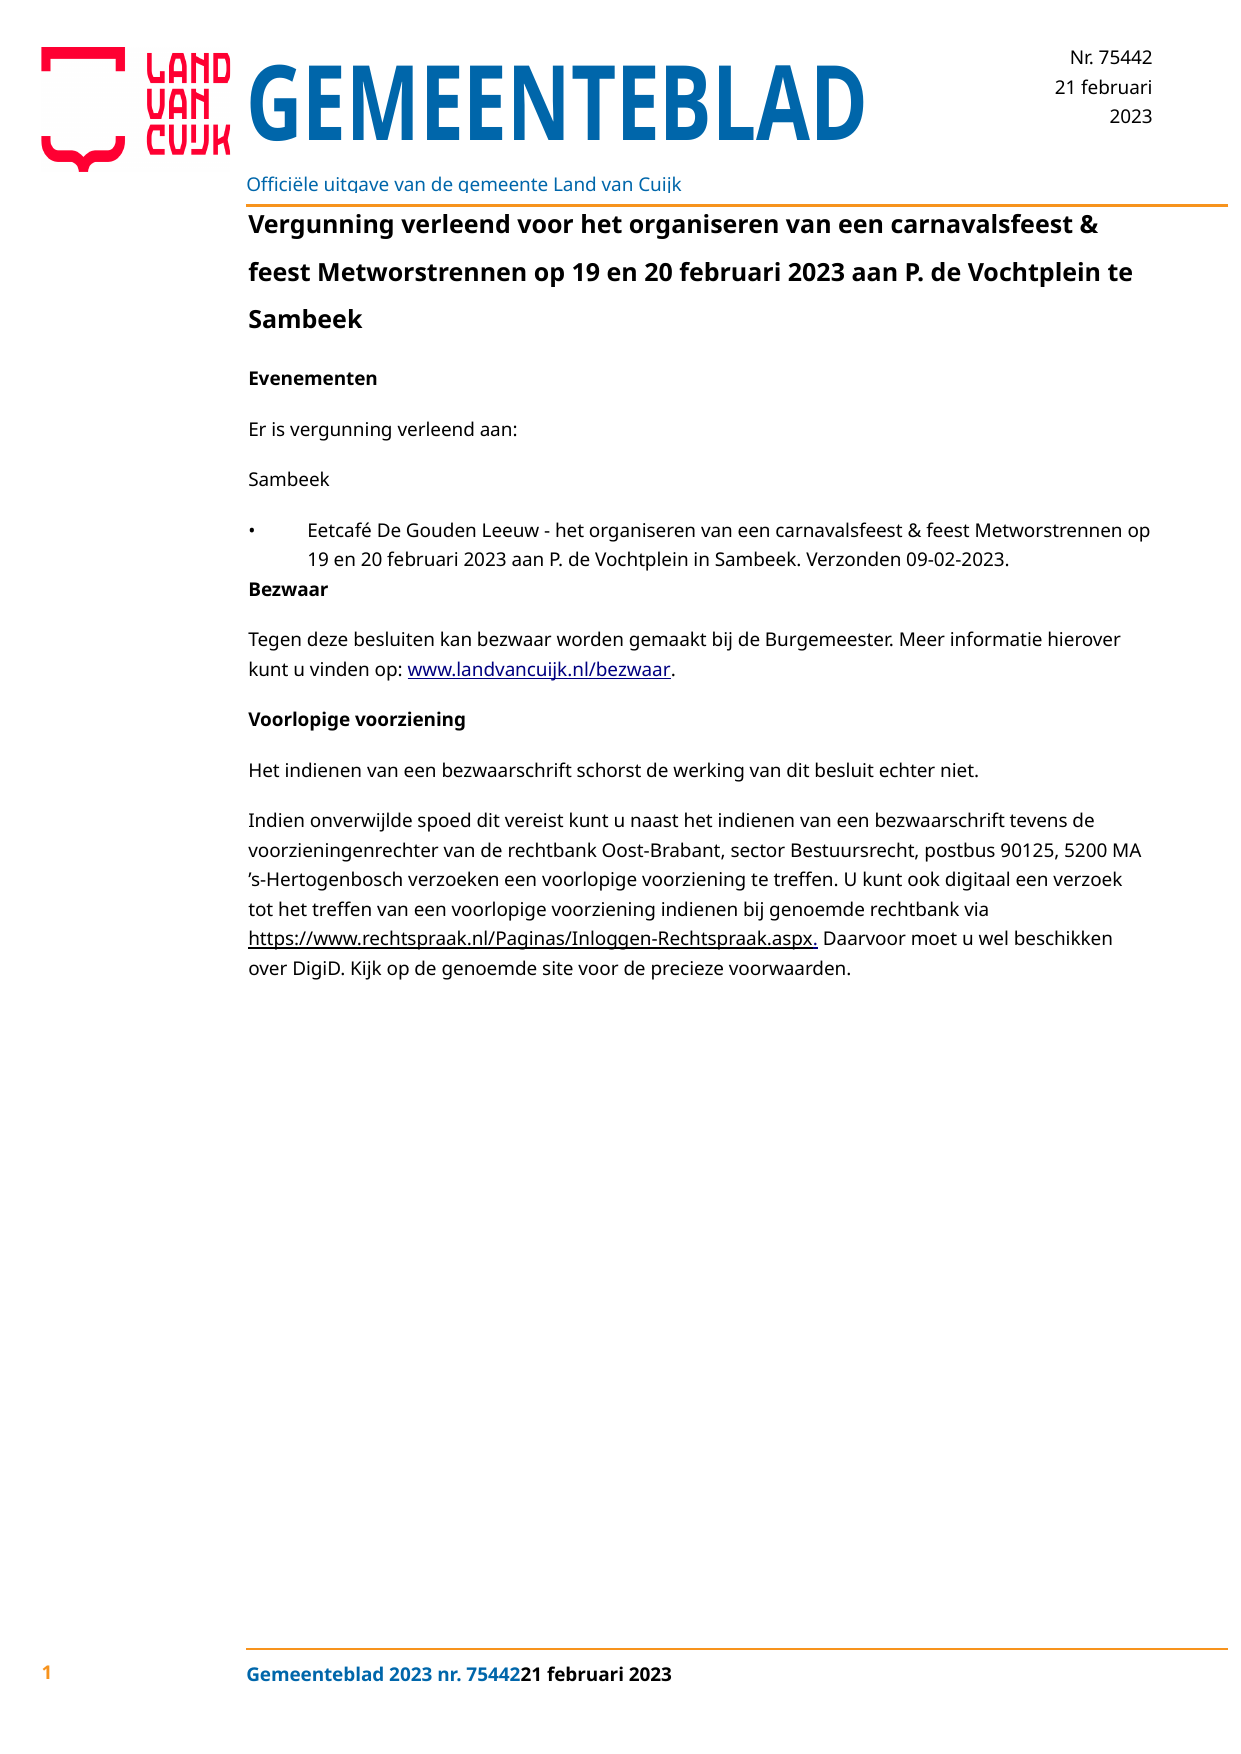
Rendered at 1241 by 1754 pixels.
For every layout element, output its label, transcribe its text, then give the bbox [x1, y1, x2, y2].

picture [41, 47, 231, 172]
text Er is vergunning verleend aan: [248, 416, 1152, 442]
text Tegen deze besluiten kan bezwaar worden gemaakt bij de Burgemeester. Meer informatie hierover kunt u vinden op: www.landvancuijk.nl/bezwaar. [248, 626, 1152, 682]
text Indien onverwijlde spoed dit vereist kunt u naast het indienen van een bezwaarschrift tevens de voorzieningenrechter van de rechtbank Oost-Brabant, sector Bestuursrecht, postbus 90125, 5200 MA ’s-Hertogenbosch verzoeken een voorlopige voorziening te treffen. U kunt ook digitaal een verzoek tot het treffen van een voorlopige voorziening indienen bij genoemde rechtbank via https://www.rechtspraak.nl/Paginas/Inloggen-Rechtspraak.aspx. Daarvoor moet u wel beschikken over DigiD. Kijk op de genoemde site voor de precieze voorwaarden. [248, 807, 1152, 981]
text Voorlopige voorziening [248, 706, 1152, 732]
text Bezwaar [248, 576, 1152, 602]
list Eetcafé De Gouden Leeuw - het organiseren van een carnavalsfeest & feest Metworstrennen op 19 en 20 februari 2023 aan P. de Vochtplein in Sambeek. Verzonden 09-02-2023. [248, 517, 1152, 572]
text Evenementen [248, 366, 1152, 391]
text Sambeek [248, 466, 1152, 492]
text Vergunning verleend voor het organiseren van een carnavalsfeest & feest Metworstrennen op 19 en 20 februari 2023 aan P. de Vochtplein te Sambeek [248, 207, 1152, 336]
text Het indienen van een bezwaarschrift schorst de werking van dit besluit echter niet. [248, 757, 1152, 782]
